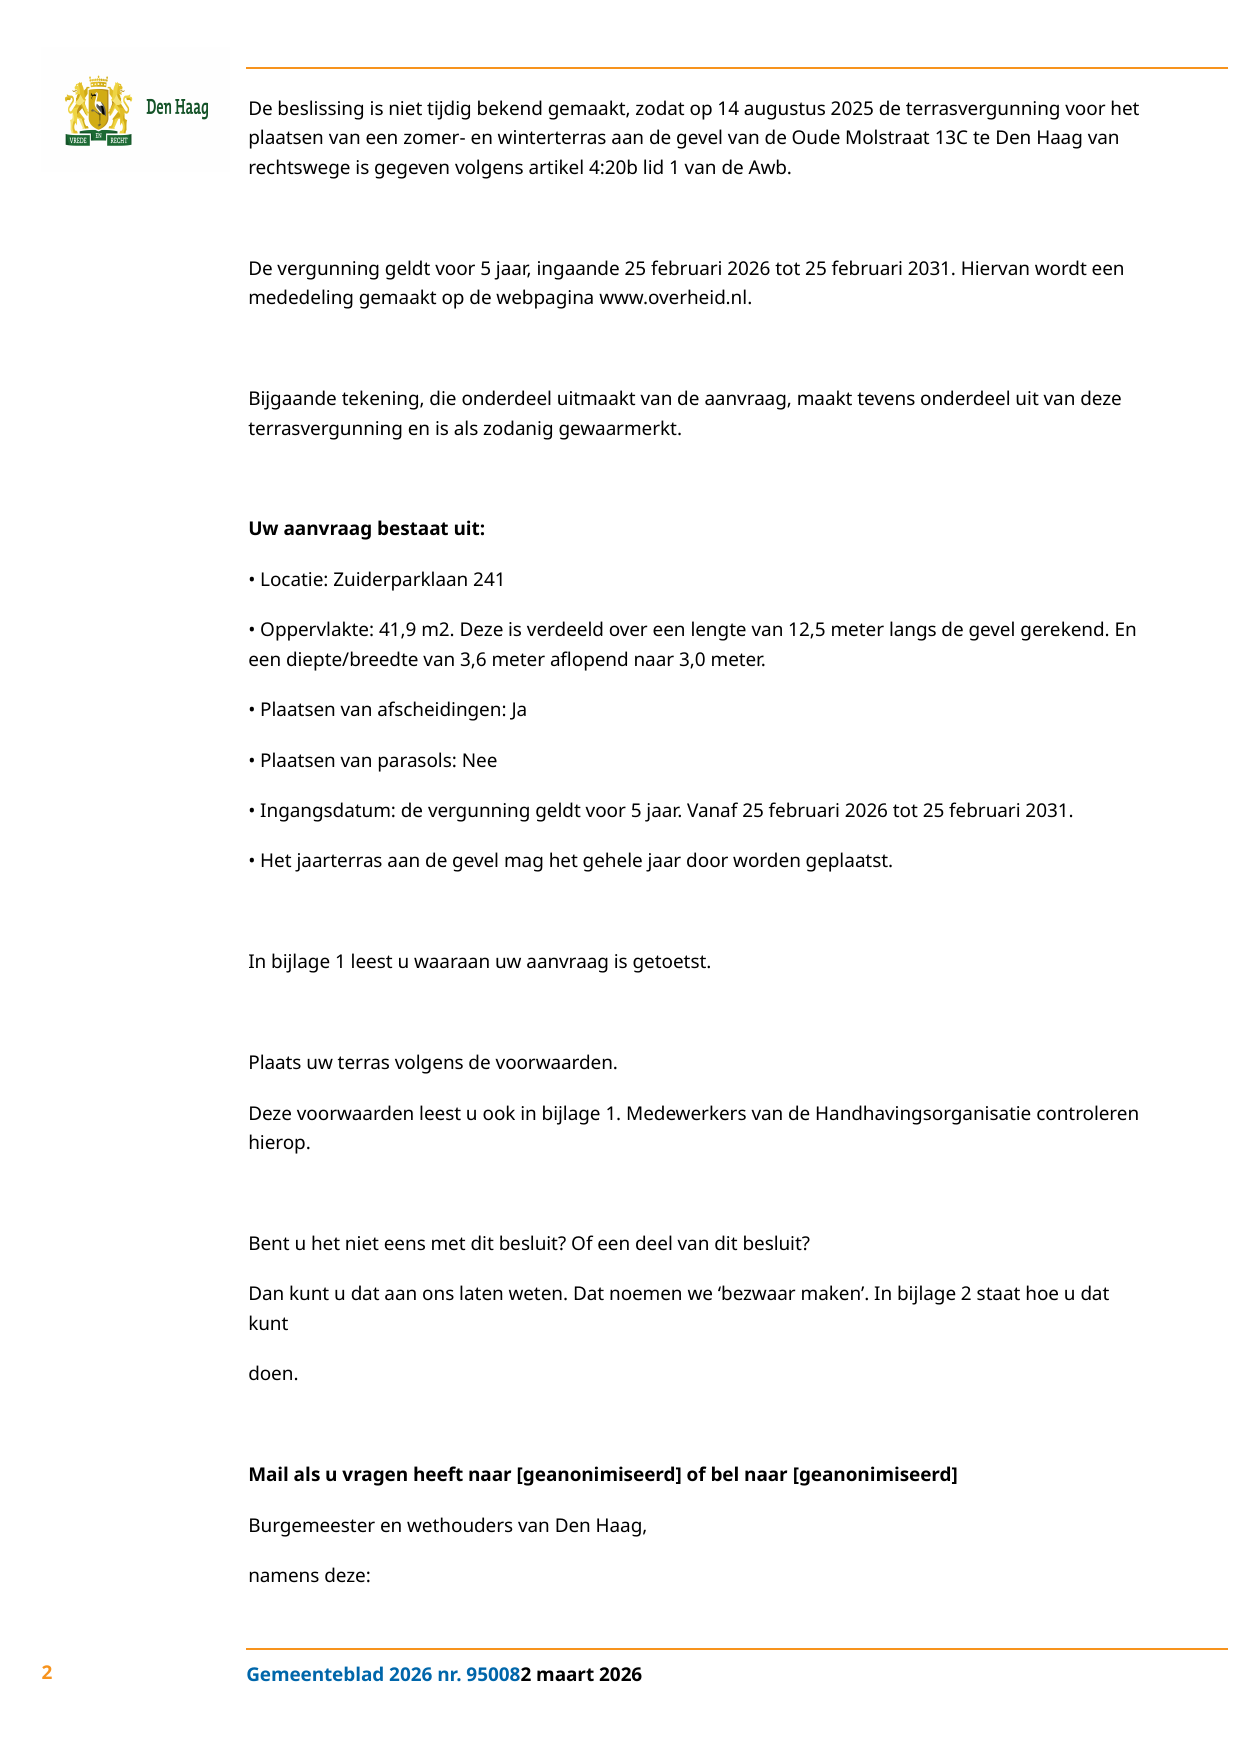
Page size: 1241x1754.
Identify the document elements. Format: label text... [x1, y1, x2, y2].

picture [41, 47, 231, 172]
text Bijgaande tekening, die onderdeel uitmaakt van de aanvraag, maakt tevens onderdeel uit van deze terrasvergunning en is als zodanig gewaarmerkt. [248, 385, 1152, 441]
text • Het jaarterras aan de gevel mag het gehele jaar door worden geplaatst. [248, 848, 1152, 873]
text Bent u het niet eens met dit besluit? Of een deel van dit besluit? [248, 1230, 1152, 1256]
text Plaats uw terras volgens de voorwaarden. [248, 1049, 1152, 1075]
text • Plaatsen van parasols: Nee [248, 747, 1152, 773]
text De beslissing is niet tijdig bekend gemaakt, zodat op 14 augustus 2025 de terrasvergunning voor het plaatsen van een zomer- en winterterras aan de gevel van de Oude Molstraat 13C te Den Haag van rechtswege is gegeven volgens artikel 4:20b lid 1 van de Awb. [248, 95, 1152, 180]
text Mail als u vragen heeft naar [geanonimiseerd] of bel naar [geanonimiseerd] [248, 1461, 1152, 1487]
text Uw aanvraag bestaat uit: [248, 516, 1152, 541]
text • Locatie: Zuiderparklaan 241 [248, 566, 1152, 592]
text Deze voorwaarden leest u ook in bijlage 1. Medewerkers van de Handhavingsorganisatie controleren hierop. [248, 1100, 1152, 1155]
text In bijlage 1 leest u waaraan uw aanvraag is getoetst. [248, 948, 1152, 974]
text • Ingangsdatum: de vergunning geldt voor 5 jaar. Vanaf 25 februari 2026 tot 25 februari 2031. [248, 797, 1152, 823]
text doen. [248, 1361, 1152, 1386]
text Dan kunt u dat aan ons laten weten. Dat noemen we ‘bezwaar maken’. In bijlage 2 staat hoe u dat kunt [248, 1281, 1152, 1336]
text De vergunning geldt voor 5 jaar, ingaande 25 februari 2026 tot 25 februari 2031. Hiervan wordt een mededeling gemaakt op de webpagina www.overheid.nl. [248, 255, 1152, 310]
text • Plaatsen van afscheidingen: Ja [248, 696, 1152, 722]
text • Oppervlakte: 41,9 m2. Deze is verdeeld over een lengte van 12,5 meter langs de gevel gerekend. En een diepte/breedte van 3,6 meter aflopend naar 3,0 meter. [248, 616, 1152, 672]
text namens deze: [248, 1562, 1152, 1588]
text Burgemeester en wethouders van Den Haag, [248, 1512, 1152, 1538]
